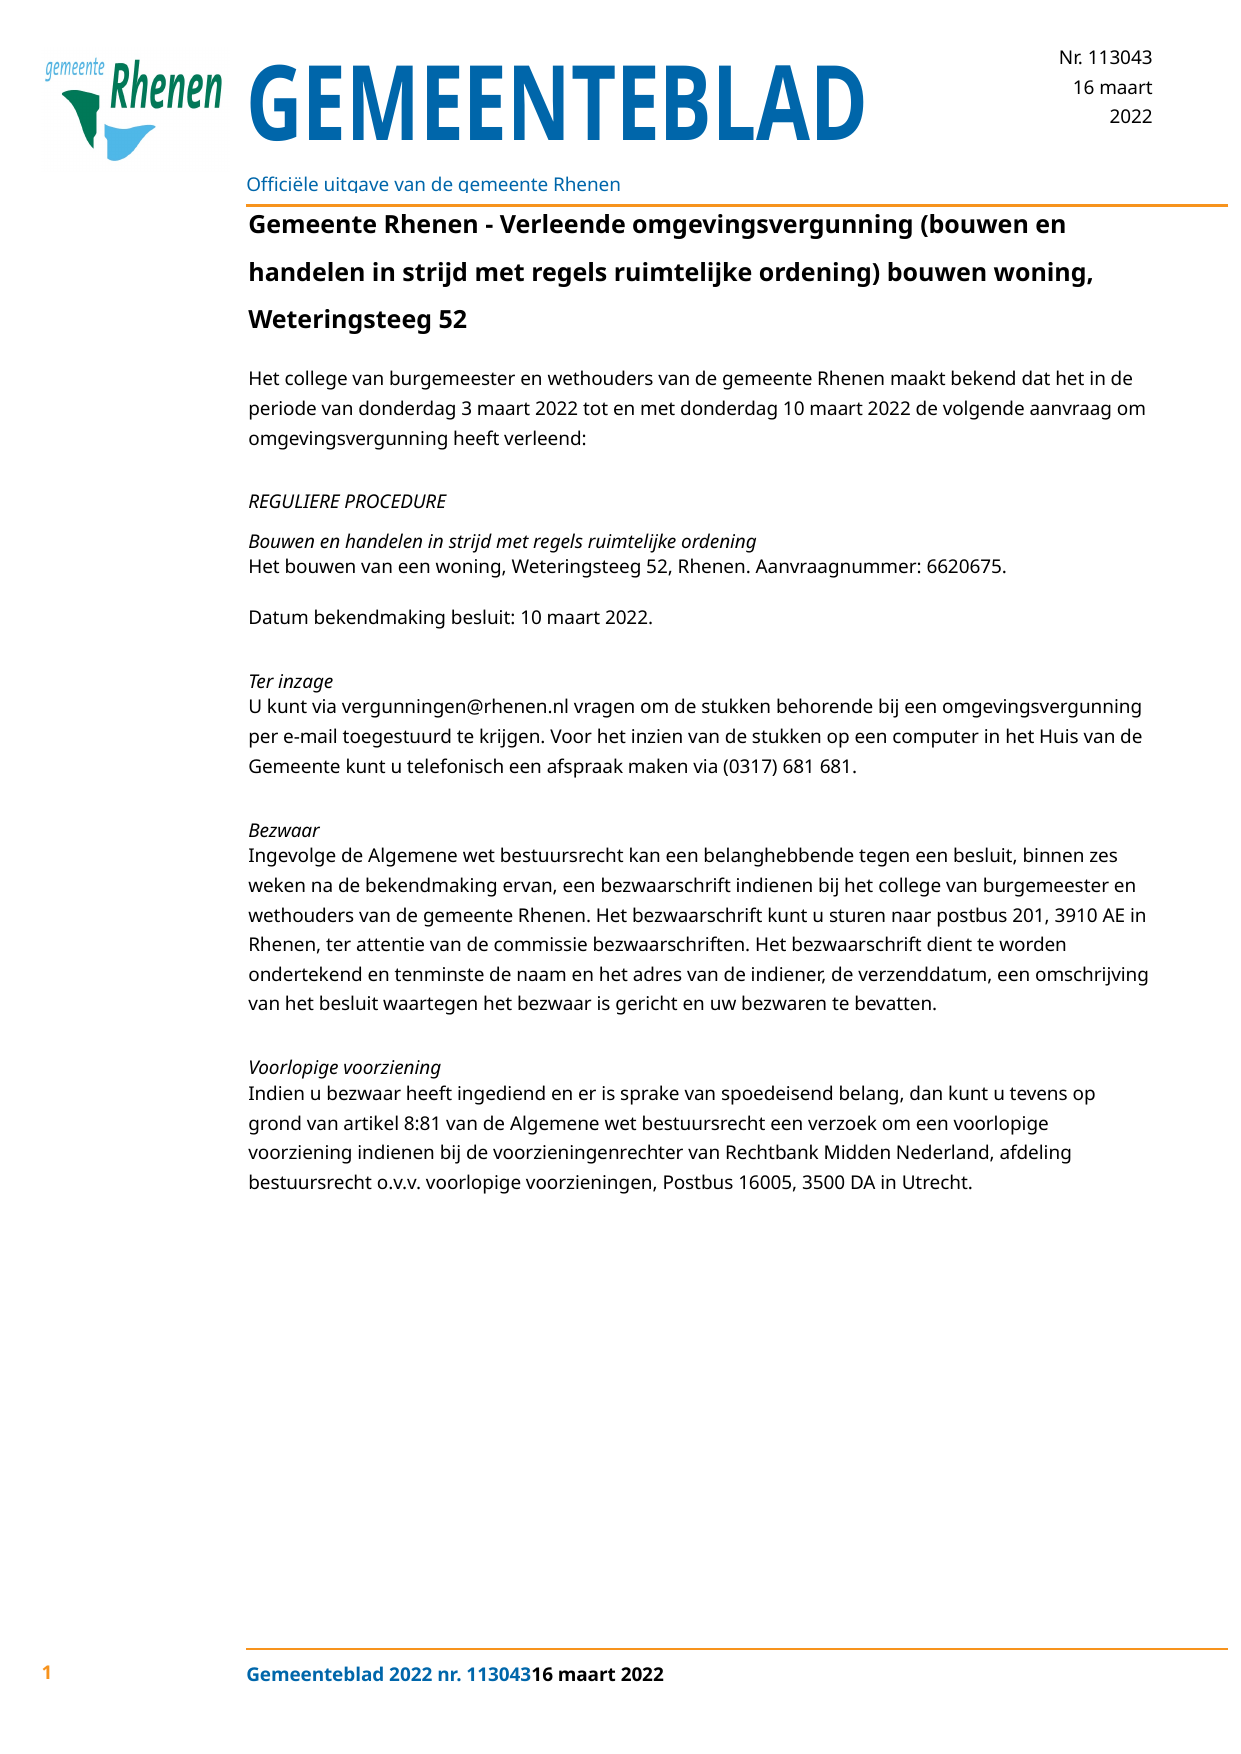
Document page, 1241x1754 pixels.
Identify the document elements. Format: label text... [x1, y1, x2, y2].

text Ingevolge de Algemene wet bestuursrecht kan een belanghebbende tegen een besluit, binnen zes weken na de bekendmaking ervan, een bezwaarschrift indienen bij het college van burgemeester en wethouders van de gemeente Rhenen. Het bezwaarschrift kunt u sturen naar postbus 201, 3910 AE in Rhenen, ter attentie van de commissie bezwaarschriften. Het bezwaarschrift dient te worden ondertekend en tenminste de naam en het adres van de indiener, de verzenddatum, een omschrijving van het besluit waartegen het bezwaar is gericht en uw bezwaren te bevatten. [248, 843, 1152, 1016]
text Gemeente Rhenen - Verleende omgevingsvergunning (bouwen en handelen in strijd met regels ruimtelijke ordening) bouwen woning, Weteringsteeg 52 [248, 207, 1152, 336]
text Het college van burgemeester en wethouders van de gemeente Rhenen maakt bekend dat het in de periode van donderdag 3 maart 2022 tot en met donderdag 10 maart 2022 de volgende aanvraag om omgevingsvergunning heeft verleend: [248, 366, 1152, 450]
text REGULIERE PROCEDURE [248, 489, 1152, 514]
text U kunt via vergunningen@rhenen.nl vragen om de stukken behorende bij een omgevingsvergunning per e-mail toegestuurd te krijgen. Voor het inzien van de stukken op een computer in het Huis van de Gemeente kunt u telefonisch een afspraak maken via (0317) 681 681. [248, 694, 1152, 779]
text Voorlopige voorziening [248, 1054, 1152, 1080]
text Indien u bezwaar heeft ingediend en er is sprake van spoedeisend belang, dan kunt u tevens op grond van artikel 8:81 van de Algemene wet bestuursrecht een verzoek om een voorlopige voorziening indienen bij de voorzieningenrechter van Rechtbank Midden Nederland, afdeling bestuursrecht o.v.v. voorlopige voorzieningen, Postbus 16005, 3500 DA in Utrecht. [248, 1080, 1152, 1195]
text Het bouwen van een woning, Weteringsteeg 52, Rhenen. Aanvraagnummer: 6620675. [248, 554, 1152, 579]
text Ter inzage [248, 668, 1152, 694]
text Datum bekendmaking besluit: 10 maart 2022. [248, 604, 1152, 630]
picture [41, 47, 231, 172]
text Bouwen en handelen in strijd met regels ruimtelijke ordening [248, 528, 1152, 554]
text Bezwaar [248, 817, 1152, 843]
